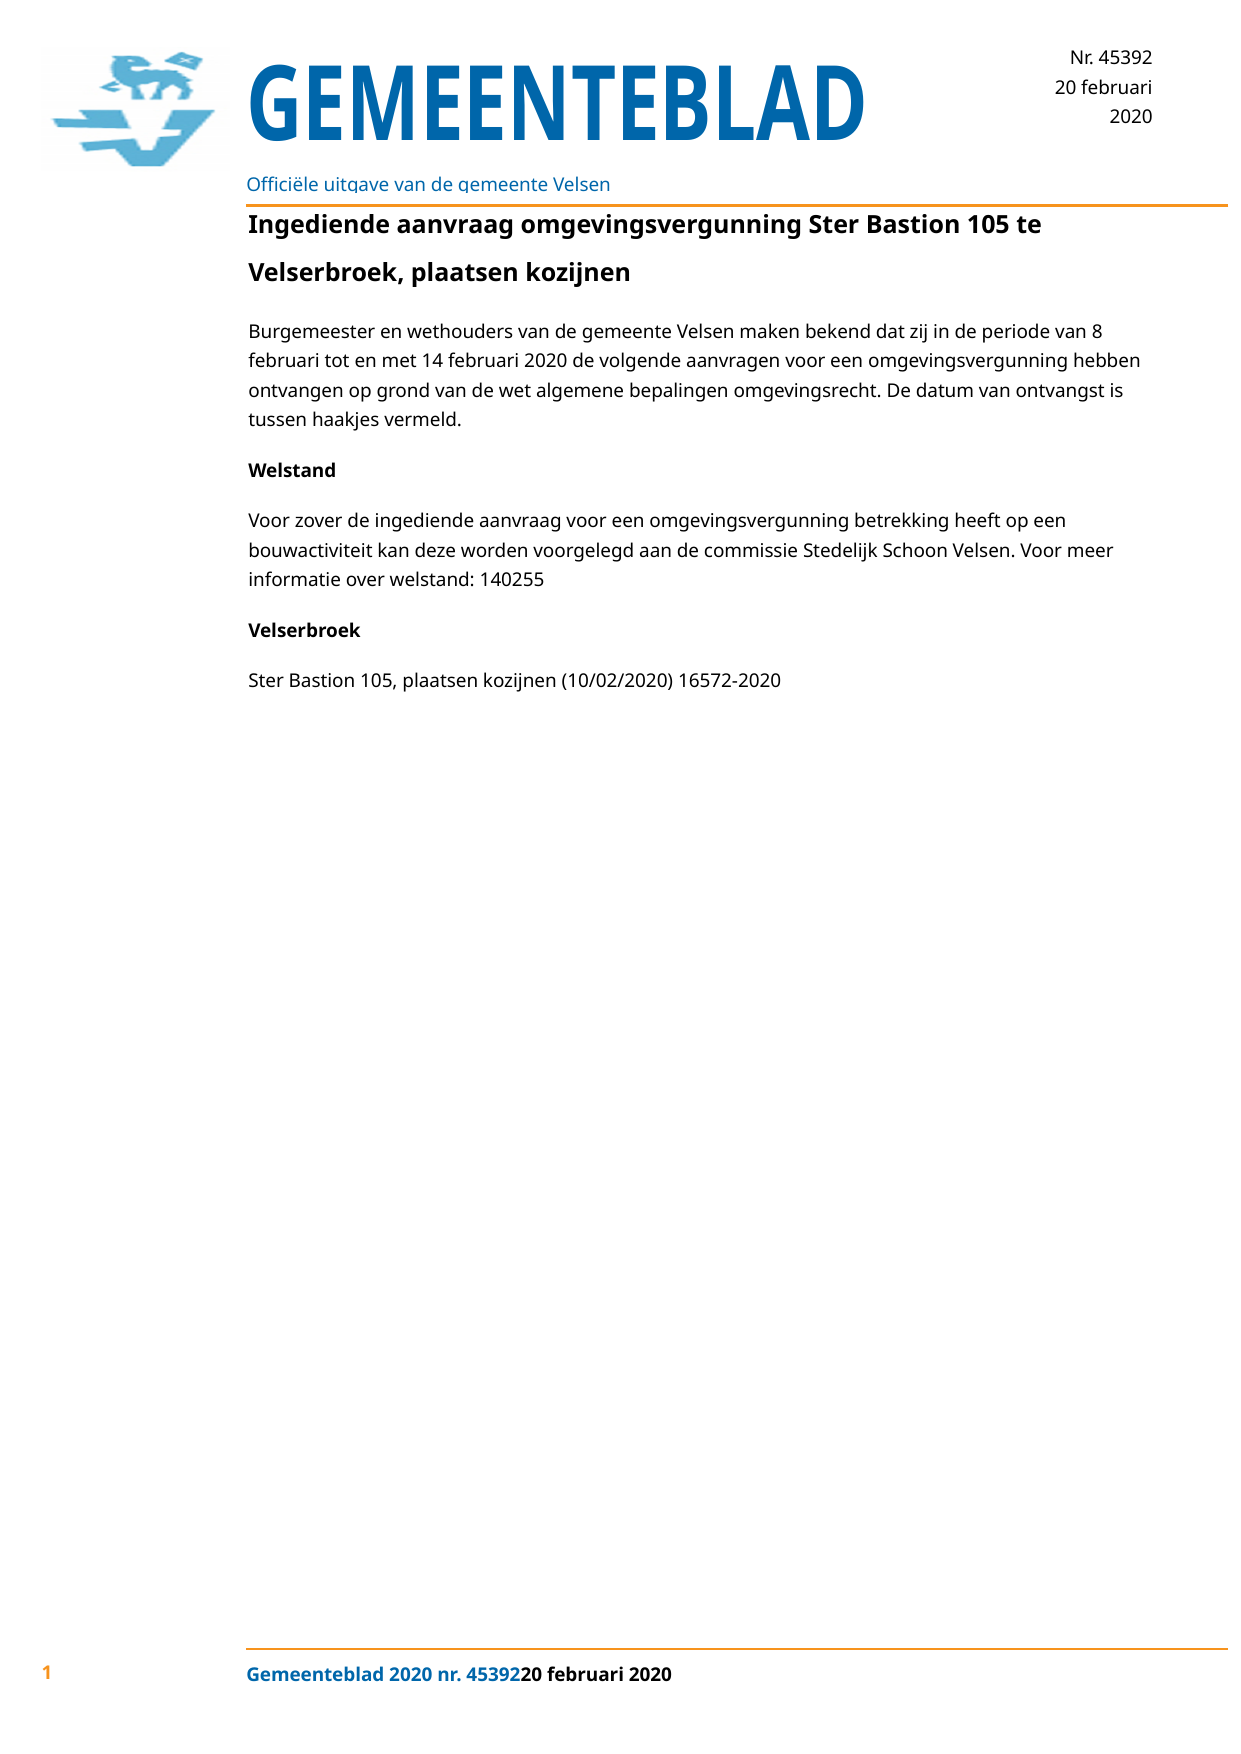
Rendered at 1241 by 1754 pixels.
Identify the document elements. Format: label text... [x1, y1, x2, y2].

text Burgemeester en wethouders van de gemeente Velsen maken bekend dat zij in de periode van 8 februari tot en met 14 februari 2020 de volgende aanvragen voor een omgevingsvergunning hebben ontvangen op grond van de wet algemene bepalingen omgevingsrecht. De datum van ontvangst is tussen haakjes vermeld. [248, 318, 1152, 432]
text Welstand [248, 457, 1152, 483]
text Voor zover de ingediende aanvraag voor een omgevingsvergunning betrekking heeft op een bouwactiviteit kan deze worden voorgelegd aan de commissie Stedelijk Schoon Velsen. Voor meer informatie over welstand: 140255 [248, 507, 1152, 592]
text Velserbroek [248, 617, 1152, 643]
picture [41, 47, 231, 172]
text Ster Bastion 105, plaatsen kozijnen (10/02/2020) 16572-2020 [248, 667, 1152, 693]
text Ingediende aanvraag omgevingsvergunning Ster Bastion 105 te Velserbroek, plaatsen kozijnen [248, 207, 1152, 288]
